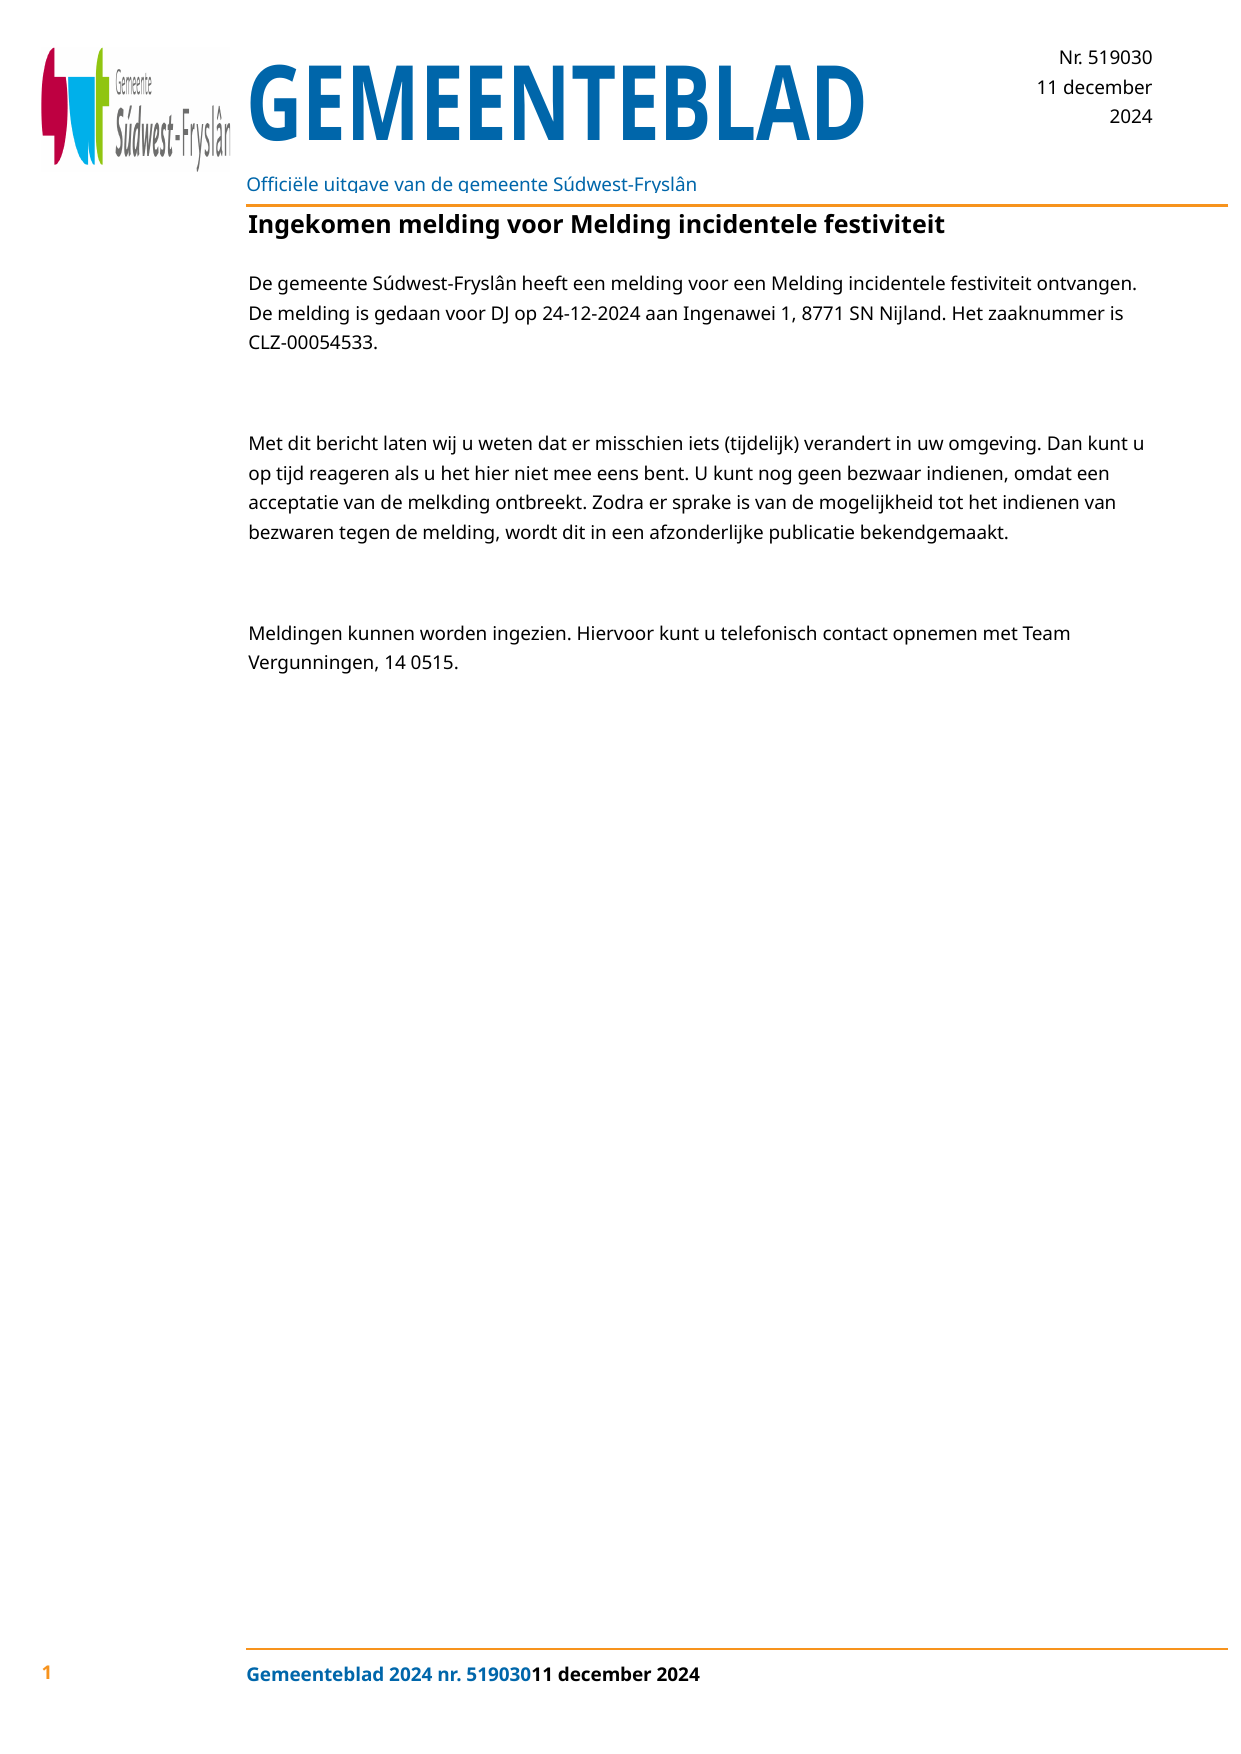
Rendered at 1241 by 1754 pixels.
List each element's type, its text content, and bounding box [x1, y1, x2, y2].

text Meldingen kunnen worden ingezien. Hiervoor kunt u telefonisch contact opnemen met Team Vergunningen, 14 0515. [248, 620, 1152, 675]
text Ingekomen melding voor Melding incidentele festiviteit [248, 207, 1152, 241]
picture [41, 47, 231, 172]
text Met dit bericht laten wij u weten dat er misschien iets (tijdelijk) verandert in uw omgeving. Dan kunt u op tijd reageren als u het hier niet mee eens bent. U kunt nog geen bezwaar indienen, omdat een acceptatie van de melkding ontbreekt. Zodra er sprake is van de mogelijkheid tot het indienen van bezwaren tegen de melding, wordt dit in een afzonderlijke publicatie bekendgemaakt. [248, 430, 1152, 545]
text De gemeente Súdwest-Fryslân heeft een melding voor een Melding incidentele festiviteit ontvangen. De melding is gedaan voor DJ op 24-12-2024 aan Ingenawei 1, 8771 SN Nijland. Het zaaknummer is CLZ-00054533. [248, 270, 1152, 355]
